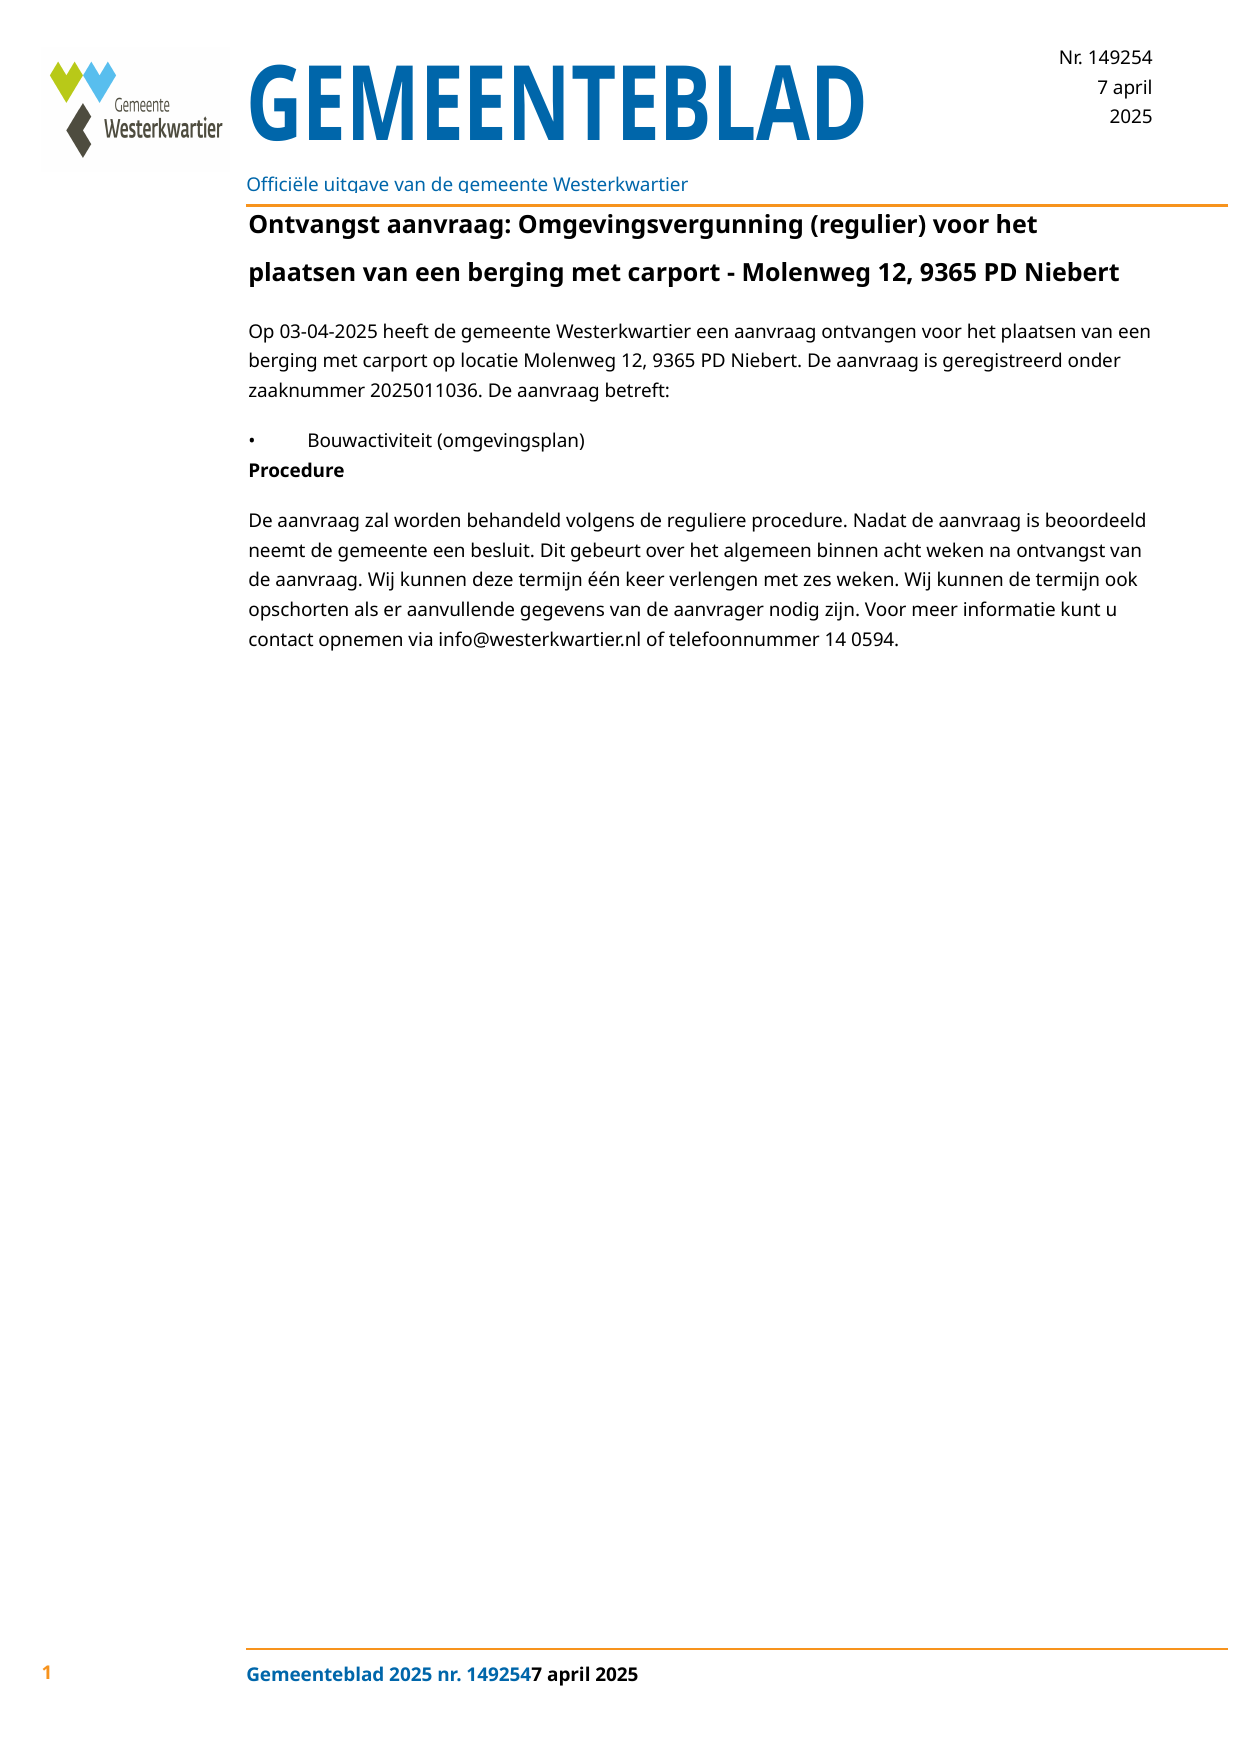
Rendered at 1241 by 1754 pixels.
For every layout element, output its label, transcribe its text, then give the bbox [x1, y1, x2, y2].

text Procedure [248, 457, 1152, 483]
text Ontvangst aanvraag: Omgevingsvergunning (regulier) voor het plaatsen van een berging met carport - Molenweg 12, 9365 PD Niebert [248, 207, 1152, 288]
text Op 03-04-2025 heeft de gemeente Westerkwartier een aanvraag ontvangen voor het plaatsen van een berging met carport op locatie Molenweg 12, 9365 PD Niebert. De aanvraag is geregistreerd onder zaaknummer 2025011036. De aanvraag betreft: [248, 318, 1152, 403]
list Bouwactiviteit (omgevingsplan) [248, 427, 1152, 453]
picture [41, 47, 231, 172]
text De aanvraag zal worden behandeld volgens de reguliere procedure. Nadat de aanvraag is beoordeeld neemt de gemeente een besluit. Dit gebeurt over het algemeen binnen acht weken na ontvangst van de aanvraag. Wij kunnen deze termijn één keer verlengen met zes weken. Wij kunnen de termijn ook opschorten als er aanvullende gegevens van de aanvrager nodig zijn. Voor meer informatie kunt u contact opnemen via info@westerkwartier.nl of telefoonnummer 14 0594. [248, 507, 1152, 652]
